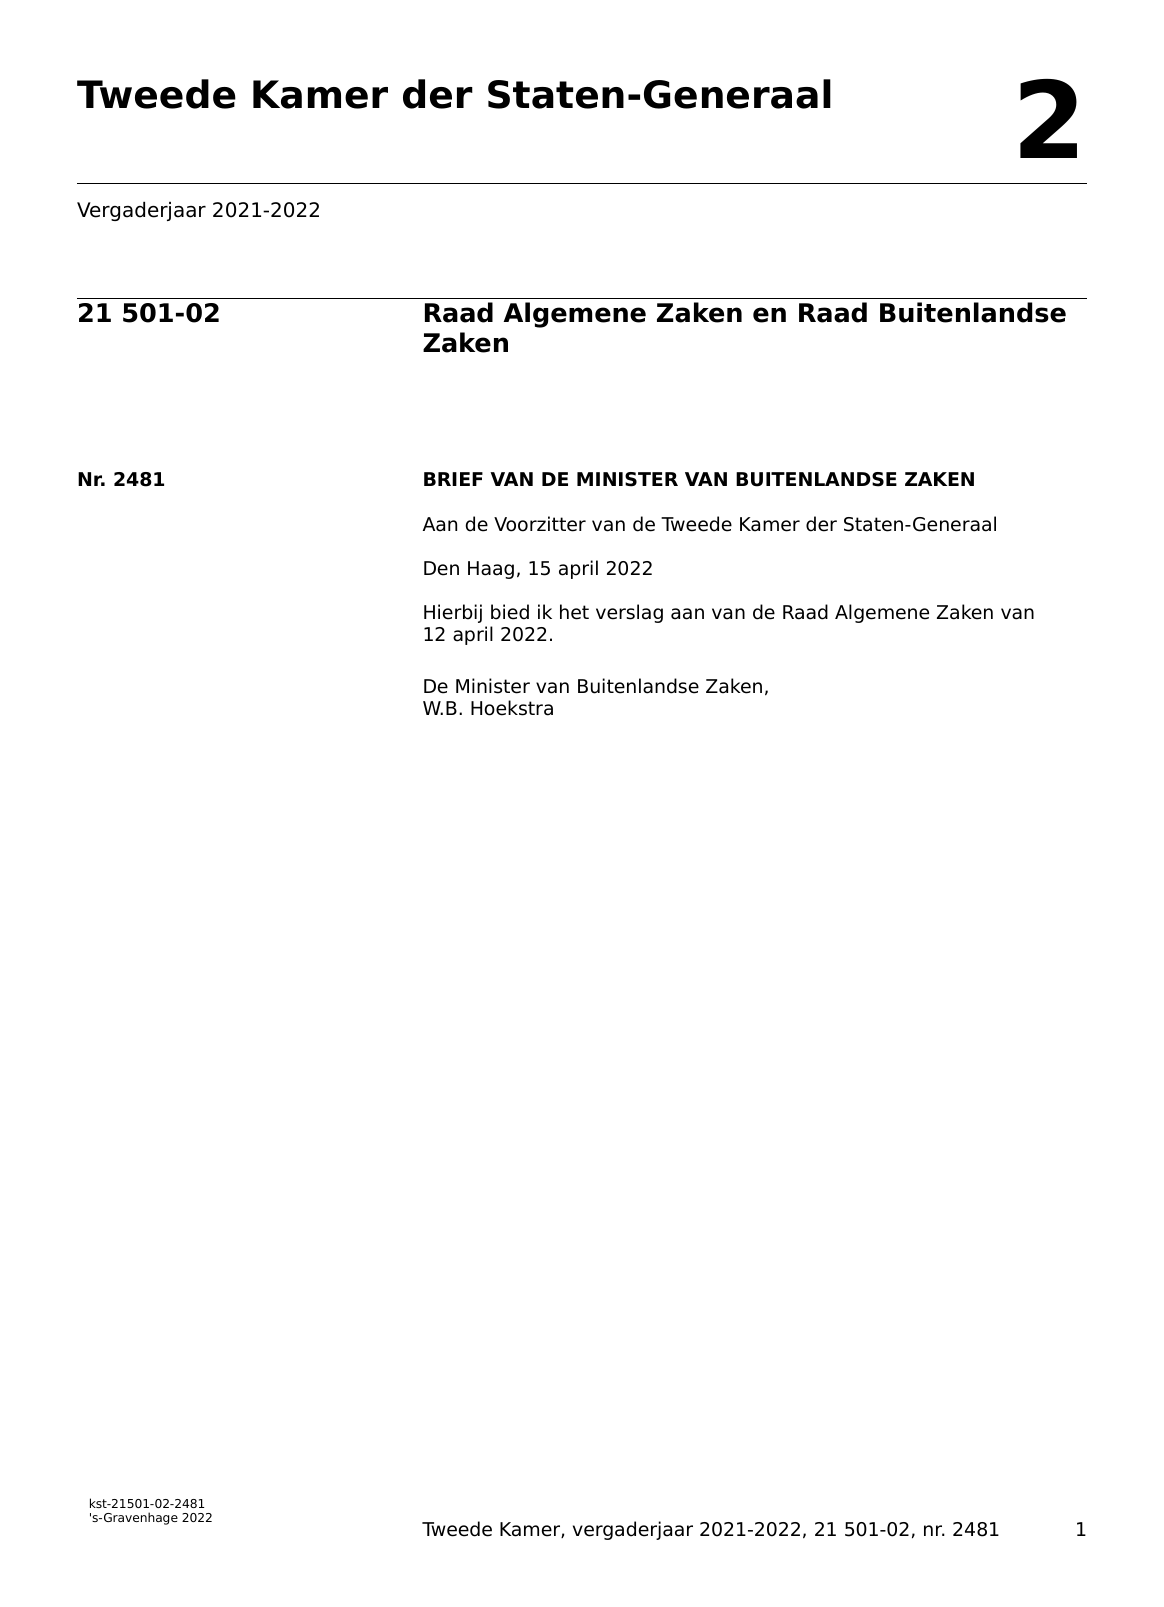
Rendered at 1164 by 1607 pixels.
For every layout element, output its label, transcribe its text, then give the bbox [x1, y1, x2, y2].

table_header Tweede Kamer der Staten-Generaal [77, 59, 886, 183]
text 's-Gravenhage 2022 [88, 1511, 323, 1525]
text De Minister van Buitenlandse Zaken, W.B. Hoekstra [422, 676, 1087, 720]
text Aan de Voorzitter van de Tweede Kamer der Staten-Generaal [422, 513, 1087, 536]
text kst-21501-02-2481 [88, 1497, 323, 1511]
subtitle 21 501-02 Raad Algemene Zaken en Raad Buitenlandse Zaken [77, 299, 1087, 358]
text Den Haag, 15 april 2022 [422, 558, 1087, 580]
table_cell Vergaderjaar 2021-2022 [77, 184, 1087, 298]
table_header 2 [886, 59, 1087, 183]
text Hierbij bied ik het verslag aan van de Raad Algemene Zaken van 12 april 2022. [422, 602, 1087, 646]
subtitle Nr. 2481 BRIEF VAN DE MINISTER VAN BUITENLANDSE ZAKEN [77, 469, 1087, 491]
